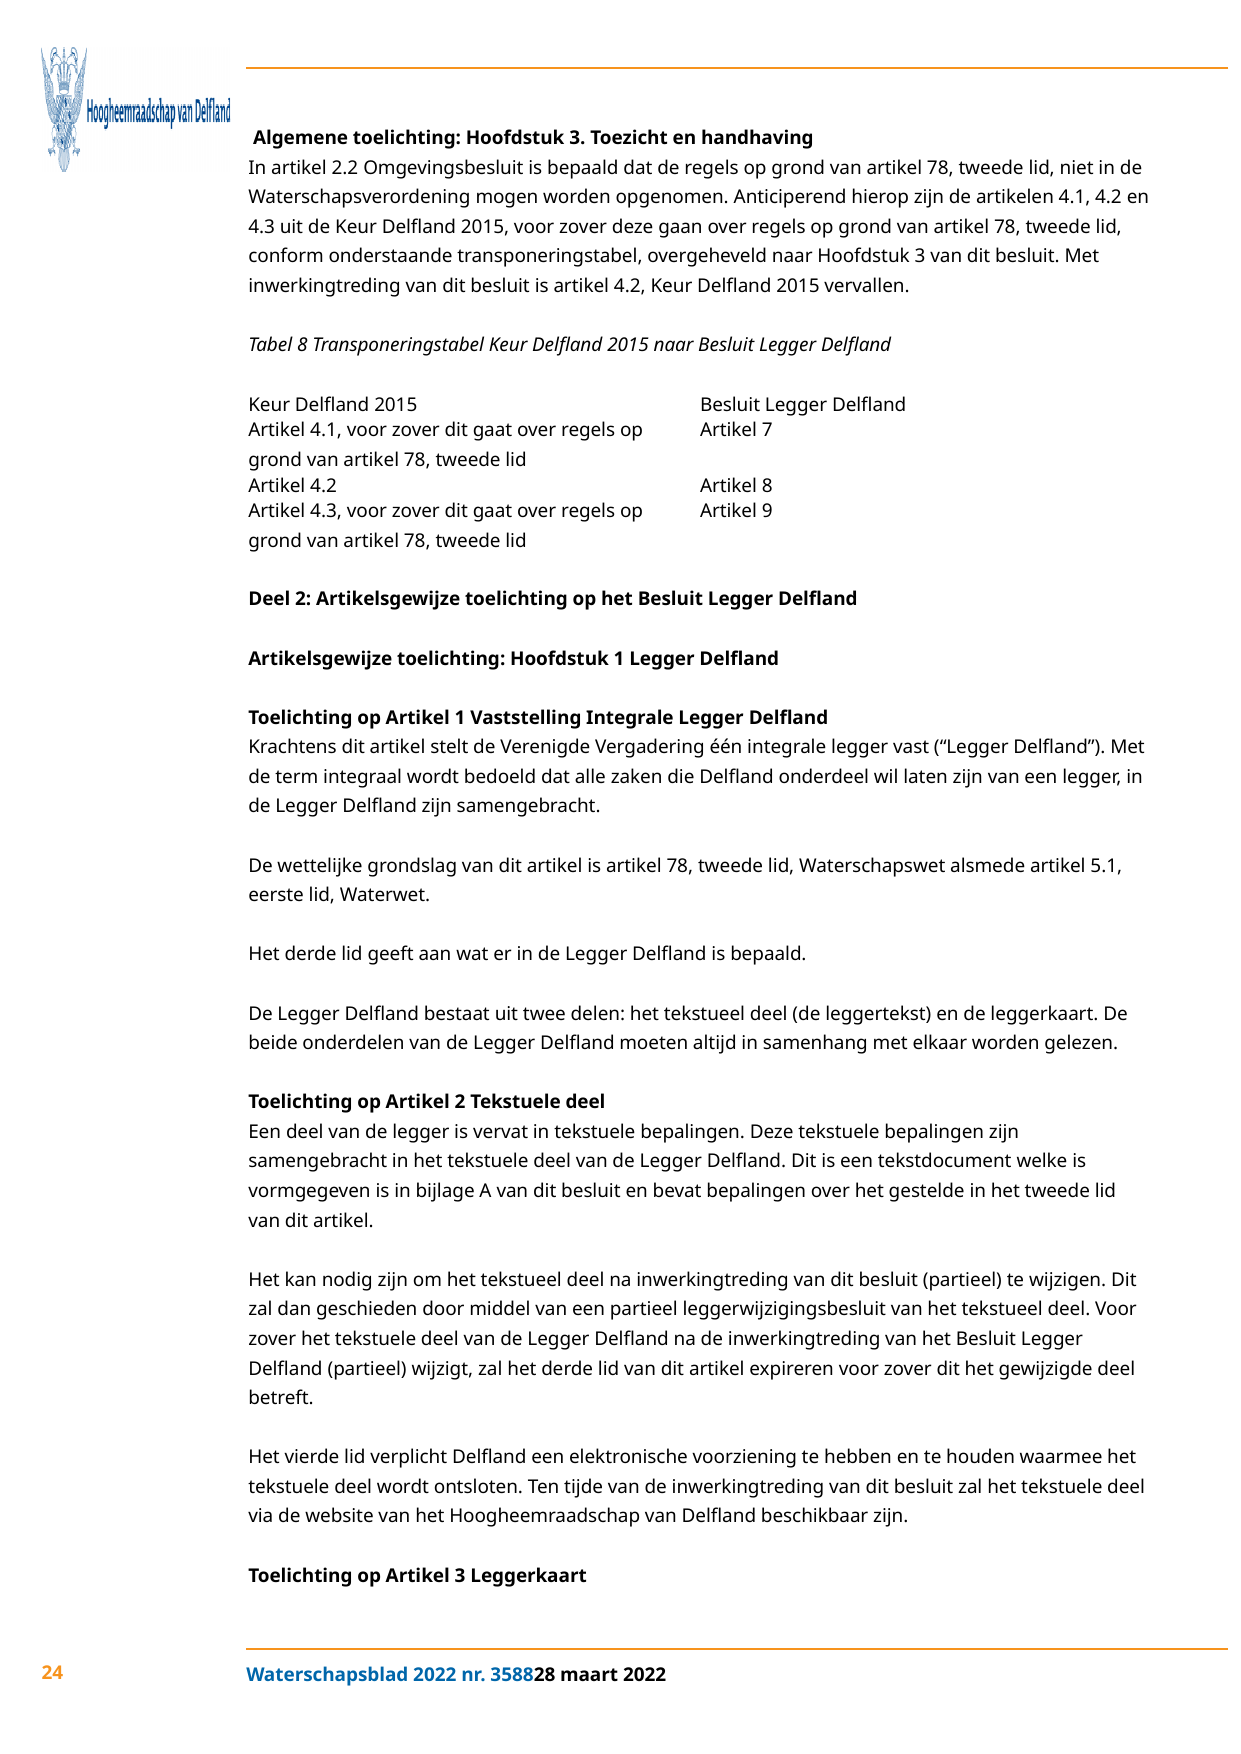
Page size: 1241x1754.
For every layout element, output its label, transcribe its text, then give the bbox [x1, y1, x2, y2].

text Krachtens dit artikel stelt de Verenigde Vergadering één integrale legger vast (“Legger Delfland”). Met de term integraal wordt bedoeld dat alle zaken die Delfland onderdeel wil laten zijn van een legger, in de Legger Delfland zijn samengebracht. [248, 733, 1152, 818]
text Toelichting op Artikel 1 Vaststelling Integrale Legger Delfland [248, 704, 1152, 730]
picture [41, 47, 231, 172]
text Algemene toelichting: Hoofdstuk 3. Toezicht en handhaving [248, 124, 1152, 150]
text Deel 2: Artikelsgewijze toelichting op het Besluit Legger Delfland [248, 586, 1152, 611]
text Het derde lid geeft aan wat er in de Legger Delfland is bepaald. [248, 941, 1152, 966]
text Artikelsgewijze toelichting: Hoofdstuk 1 Legger Delfland [248, 645, 1152, 671]
table_cell Artikel 8 [700, 472, 1152, 497]
table_header Keur Delfland 2015 [248, 391, 700, 416]
table_cell Artikel 4.2 [248, 472, 700, 497]
text Een deel van de legger is vervat in tekstuele bepalingen. Deze tekstuele bepalingen zijn samengebracht in het tekstuele deel van de Legger Delfland. Dit is een tekstdocument welke is vormgegeven is in bijlage A van dit besluit en bevat bepalingen over het gestelde in het tweede lid van dit artikel. [248, 1118, 1152, 1233]
table_cell Artikel 7 [700, 416, 1152, 472]
text Toelichting op Artikel 3 Leggerkaart [248, 1562, 1152, 1588]
table_cell Artikel 9 [700, 498, 1152, 553]
table_header Besluit Legger Delfland [700, 391, 1152, 416]
text De wettelijke grondslag van dit artikel is artikel 78, tweede lid, Waterschapswet alsmede artikel 5.1, eerste lid, Waterwet. [248, 852, 1152, 907]
text Toelichting op Artikel 2 Tekstuele deel [248, 1088, 1152, 1114]
text Het kan nodig zijn om het tekstueel deel na inwerkingtreding van dit besluit (partieel) te wijzigen. Dit zal dan geschieden door middel van een partieel leggerwijzigingsbesluit van het tekstueel deel. Voor zover het tekstuele deel van de Legger Delfland na de inwerkingtreding van het Besluit Legger Delfland (partieel) wijzigt, zal het derde lid van dit artikel expireren voor zover dit het gewijzigde deel betreft. [248, 1266, 1152, 1410]
table_cell Artikel 4.3, voor zover dit gaat over regels op grond van artikel 78, tweede lid [248, 498, 700, 553]
text De Legger Delfland bestaat uit twee delen: het tekstueel deel (de leggertekst) en de leggerkaart. De beide onderdelen van de Legger Delfland moeten altijd in samenhang met elkaar worden gelezen. [248, 1000, 1152, 1055]
text Tabel 8 Transponeringstabel Keur Delfland 2015 naar Besluit Legger Delfland [248, 331, 1152, 357]
text Het vierde lid verplicht Delfland een elektronische voorziening te hebben en te houden waarmee het tekstuele deel wordt ontsloten. Ten tijde van de inwerkingtreding van dit besluit zal het tekstuele deel via de website van het Hoogheemraadschap van Delfland beschikbaar zijn. [248, 1443, 1152, 1528]
text In artikel 2.2 Omgevingsbesluit is bepaald dat de regels op grond van artikel 78, tweede lid, niet in de Waterschapsverordening mogen worden opgenomen. Anticiperend hierop zijn de artikelen 4.1, 4.2 en 4.3 uit de Keur Delfland 2015, voor zover deze gaan over regels op grond van artikel 78, tweede lid, conform onderstaande transponeringstabel, overgeheveld naar Hoofdstuk 3 van dit besluit. Met inwerkingtreding van dit besluit is artikel 4.2, Keur Delfland 2015 vervallen. [248, 154, 1152, 298]
table_cell Artikel 4.1, voor zover dit gaat over regels op grond van artikel 78, tweede lid [248, 416, 700, 472]
